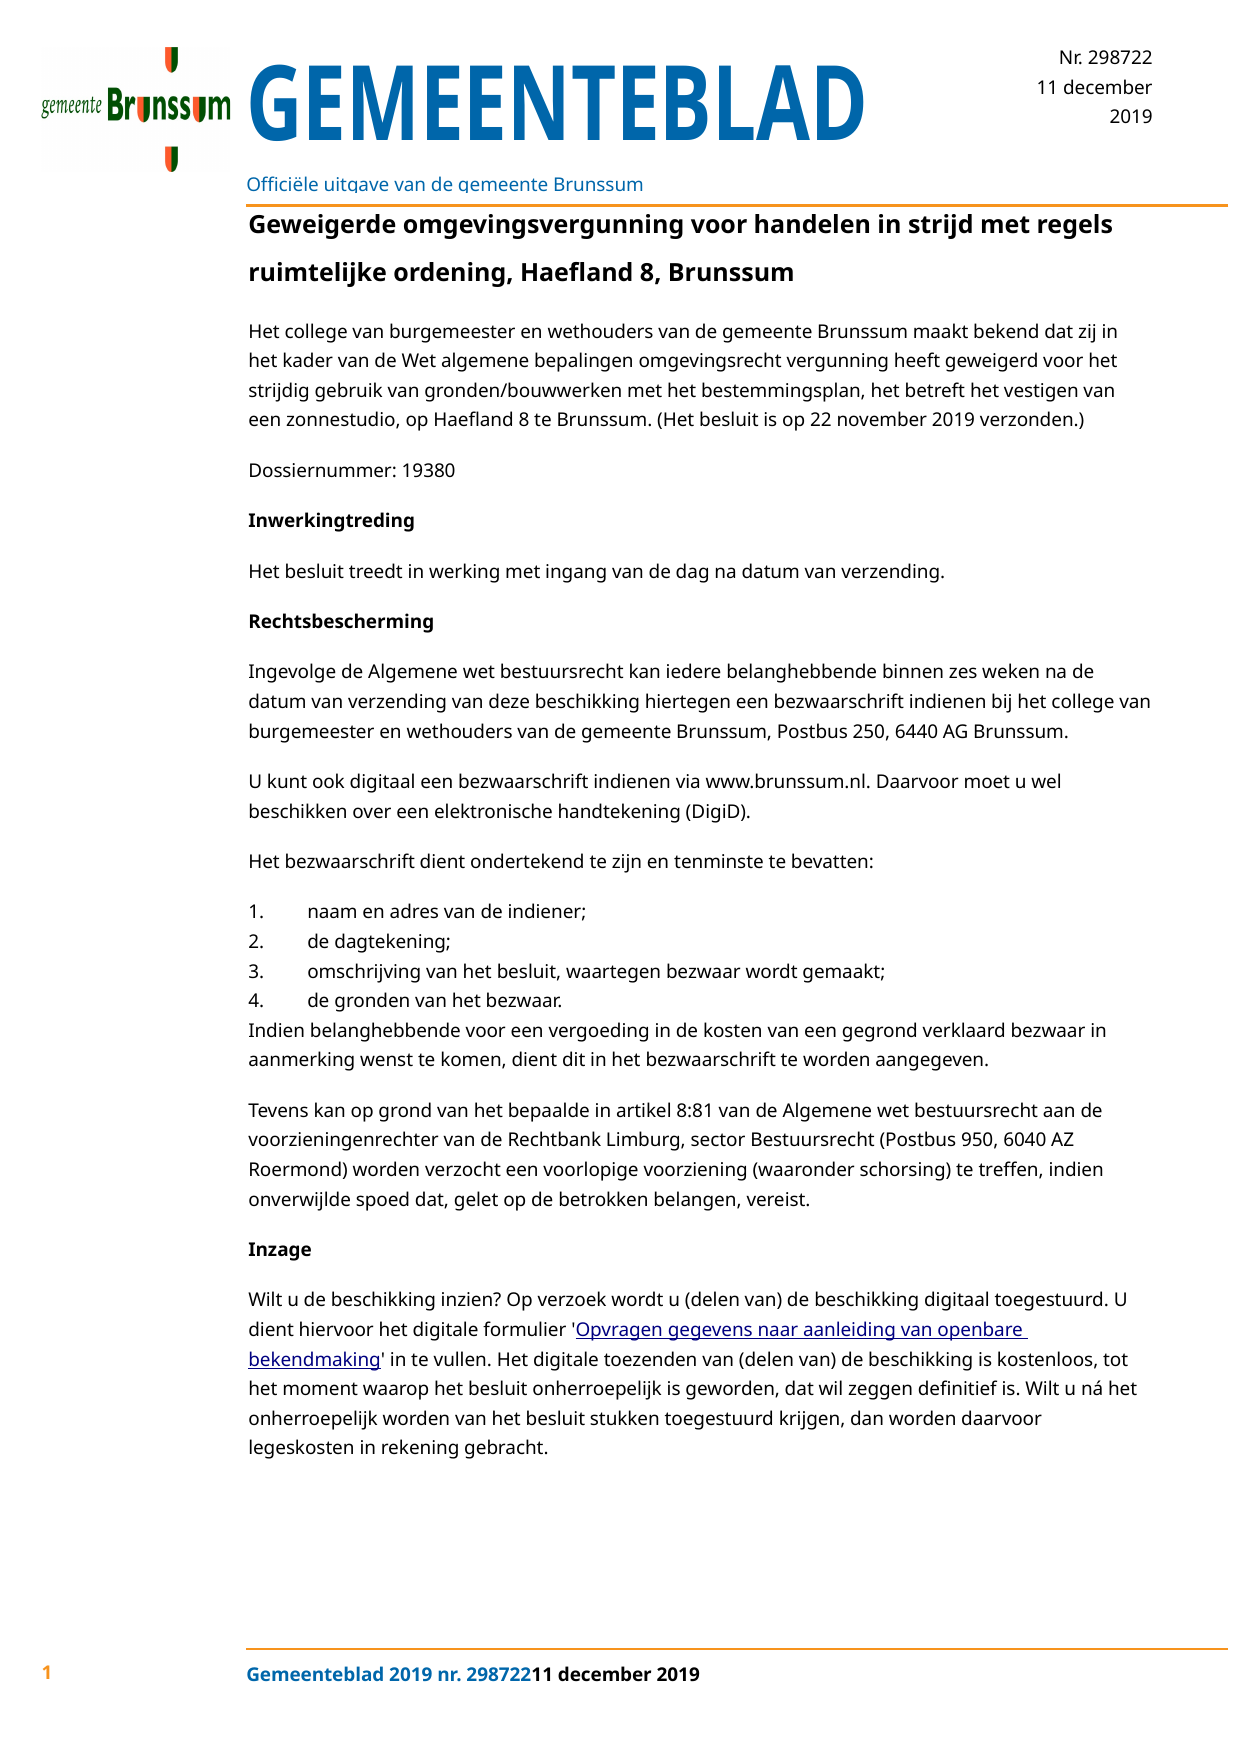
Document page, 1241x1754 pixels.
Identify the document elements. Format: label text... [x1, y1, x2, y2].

list de dagtekening; [248, 928, 1152, 954]
text Rechtsbescherming [248, 608, 1152, 634]
text Het besluit treedt in werking met ingang van de dag na datum van verzending. [248, 558, 1152, 584]
text Geweigerde omgevingsvergunning voor handelen in strijd met regels ruimtelijke ordening, Haefland 8, Brunssum [248, 207, 1152, 288]
text U kunt ook digitaal een bezwaarschrift indienen via www.brunssum.nl. Daarvoor moet u wel beschikken over een elektronische handtekening (DigiD). [248, 768, 1152, 824]
list naam en adres van de indiener; [248, 899, 1152, 924]
text Inzage [248, 1236, 1152, 1262]
picture [41, 47, 231, 172]
text Tevens kan op grond van het bepaalde in artikel 8:81 van de Algemene wet bestuursrecht aan de voorzieningenrechter van de Rechtbank Limburg, sector Bestuursrecht (Postbus 950, 6040 AZ Roermond) worden verzocht een voorlopige voorziening (waaronder schorsing) te treffen, indien onverwijlde spoed dat, gelet op de betrokken belangen, vereist. [248, 1097, 1152, 1212]
list omschrijving van het besluit, waartegen bezwaar wordt gemaakt; [248, 958, 1152, 984]
text Dossiernummer: 19380 [248, 457, 1152, 483]
text Ingevolge de Algemene wet bestuursrecht kan iedere belanghebbende binnen zes weken na de datum van verzending van deze beschikking hiertegen een bezwaarschrift indienen bij het college van burgemeester en wethouders van de gemeente Brunssum, Postbus 250, 6440 AG Brunssum. [248, 659, 1152, 744]
text Wilt u de beschikking inzien? Op verzoek wordt u (delen van) de beschikking digitaal toegestuurd. U dient hiervoor het digitale formulier 'Opvragen gegevens naar aanleiding van openbare bekendmaking' in te vullen. Het digitale toezenden van (delen van) de beschikking is kostenloos, tot het moment waarop het besluit onherroepelijk is geworden, dat wil zeggen definitief is. Wilt u ná het onherroepelijk worden van het besluit stukken toegestuurd krijgen, dan worden daarvoor legeskosten in rekening gebracht. [248, 1287, 1152, 1460]
text Indien belanghebbende voor een vergoeding in de kosten van een gegrond verklaard bezwaar in aanmerking wenst te komen, dient dit in het bezwaarschrift te worden aangegeven. [248, 1017, 1152, 1072]
list de gronden van het bezwaar. [248, 987, 1152, 1013]
text Inwerkingtreding [248, 507, 1152, 533]
text Het bezwaarschrift dient ondertekend te zijn en tenminste te bevatten: [248, 848, 1152, 874]
text Het college van burgemeester en wethouders van de gemeente Brunssum maakt bekend dat zij in het kader van de Wet algemene bepalingen omgevingsrecht vergunning heeft geweigerd voor het strijdig gebruik van gronden/bouwwerken met het bestemmingsplan, het betreft het vestigen van een zonnestudio, op Haefland 8 te Brunssum. (Het besluit is op 22 november 2019 verzonden.) [248, 318, 1152, 432]
